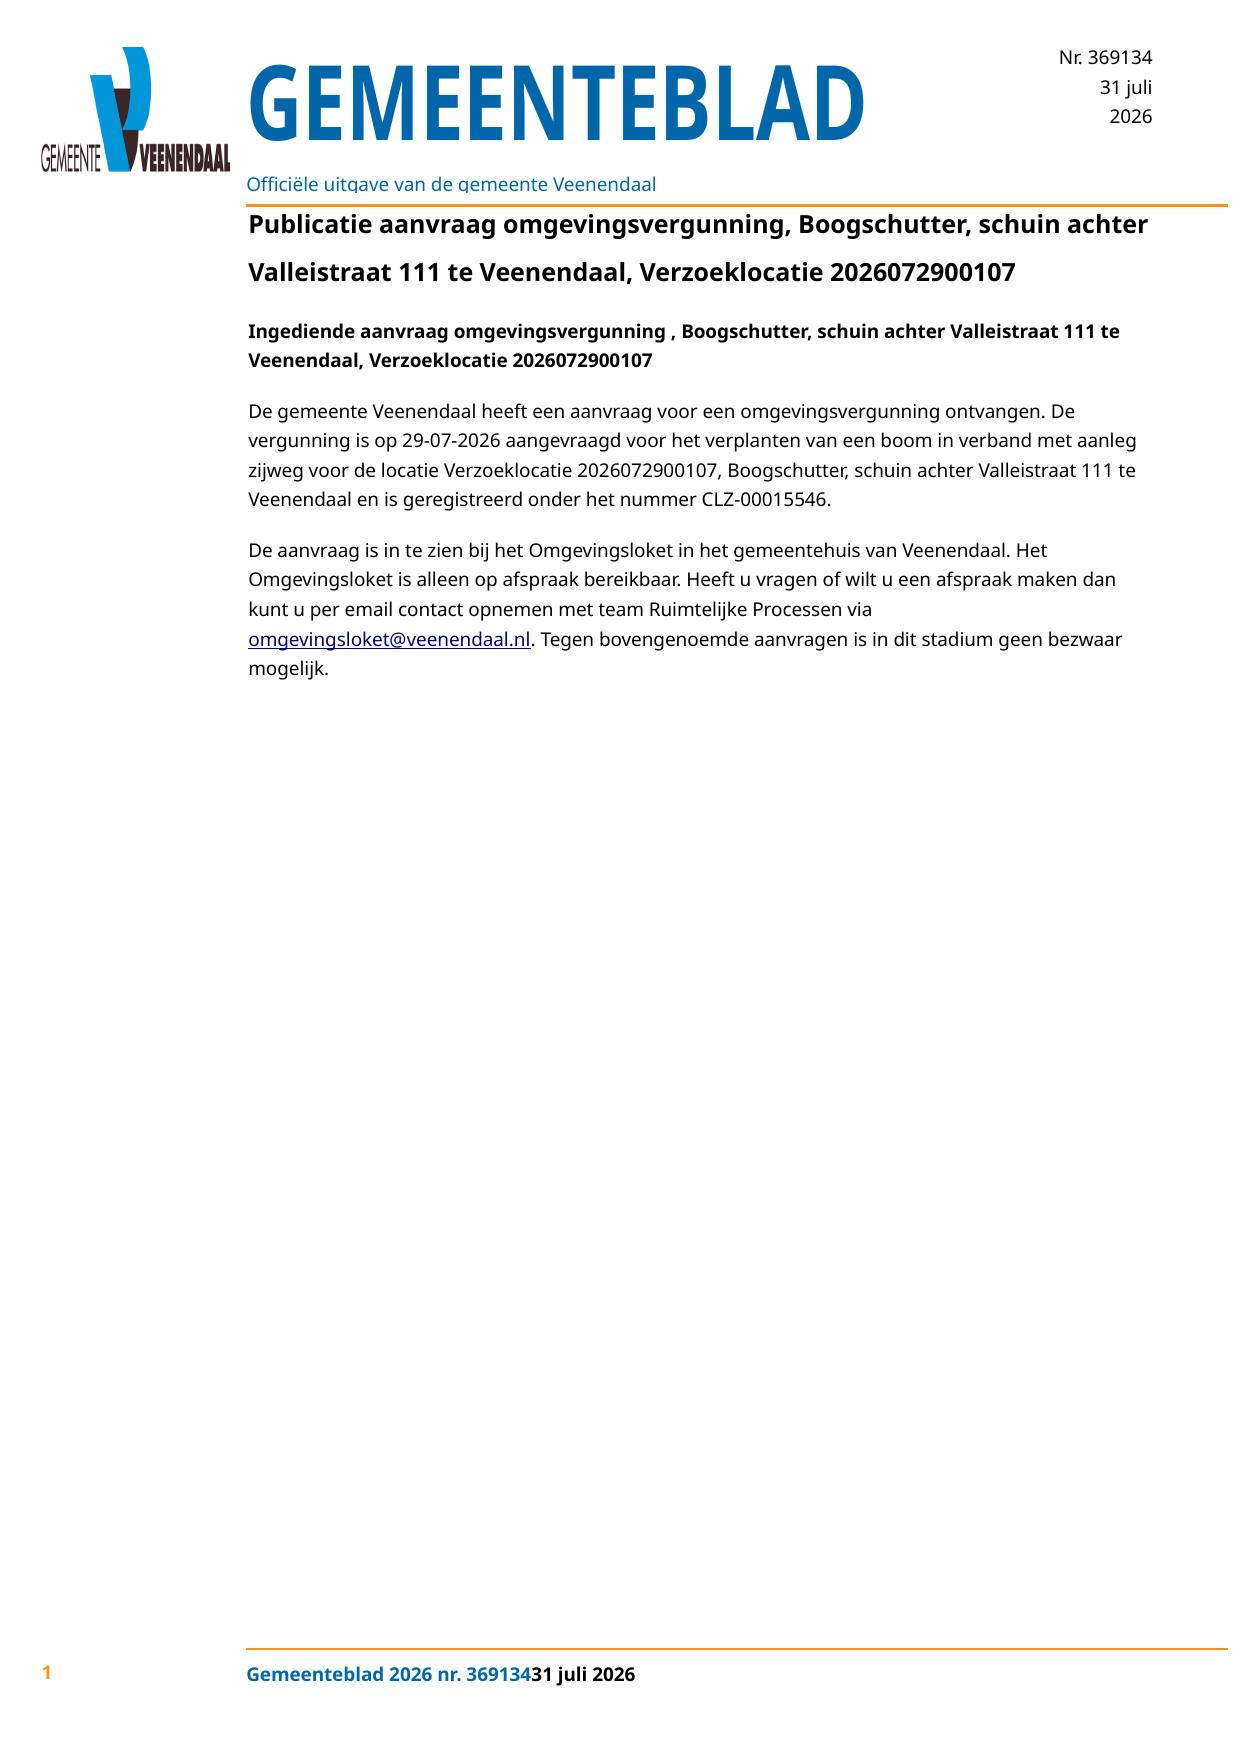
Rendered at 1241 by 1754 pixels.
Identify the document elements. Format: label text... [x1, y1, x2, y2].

picture [41, 47, 130, 172]
text De gemeente Veenendaal heeft een aanvraag voor een omgevingsvergunning ontvangen. De vergunning is op 29-07-2026 aangevraagd voor het verplanten van een boom in verband met aanleg zijweg voor de locatie Verzoeklocatie 2026072900107, Boogschutter, schuin achter Valleistraat 111 te Veenendaal en is geregistreerd onder het nummer CLZ-00015546. [248, 398, 1152, 512]
text Publicatie aanvraag omgevingsvergunning, Boogschutter, schuin achter Valleistraat 111 te Veenendaal, Verzoeklocatie 2026072900107 [248, 207, 1152, 288]
text Ingediende aanvraag omgevingsvergunning , Boogschutter, schuin achter Valleistraat 111 te Veenendaal, Verzoeklocatie 2026072900107 [248, 318, 1152, 373]
text De aanvraag is in te zien bij het Omgevingsloket in het gemeentehuis van Veenendaal. Het Omgevingsloket is alleen op afspraak bereikbaar. Heeft u vragen of wilt u een afspraak maken dan kunt u per email contact opnemen met team Ruimtelijke Processen via omgevingsloket@veenendaal.nl. Tegen bovengenoemde aanvragen is in dit stadium geen bezwaar mogelijk. [248, 537, 1152, 681]
picture [123, 47, 231, 172]
